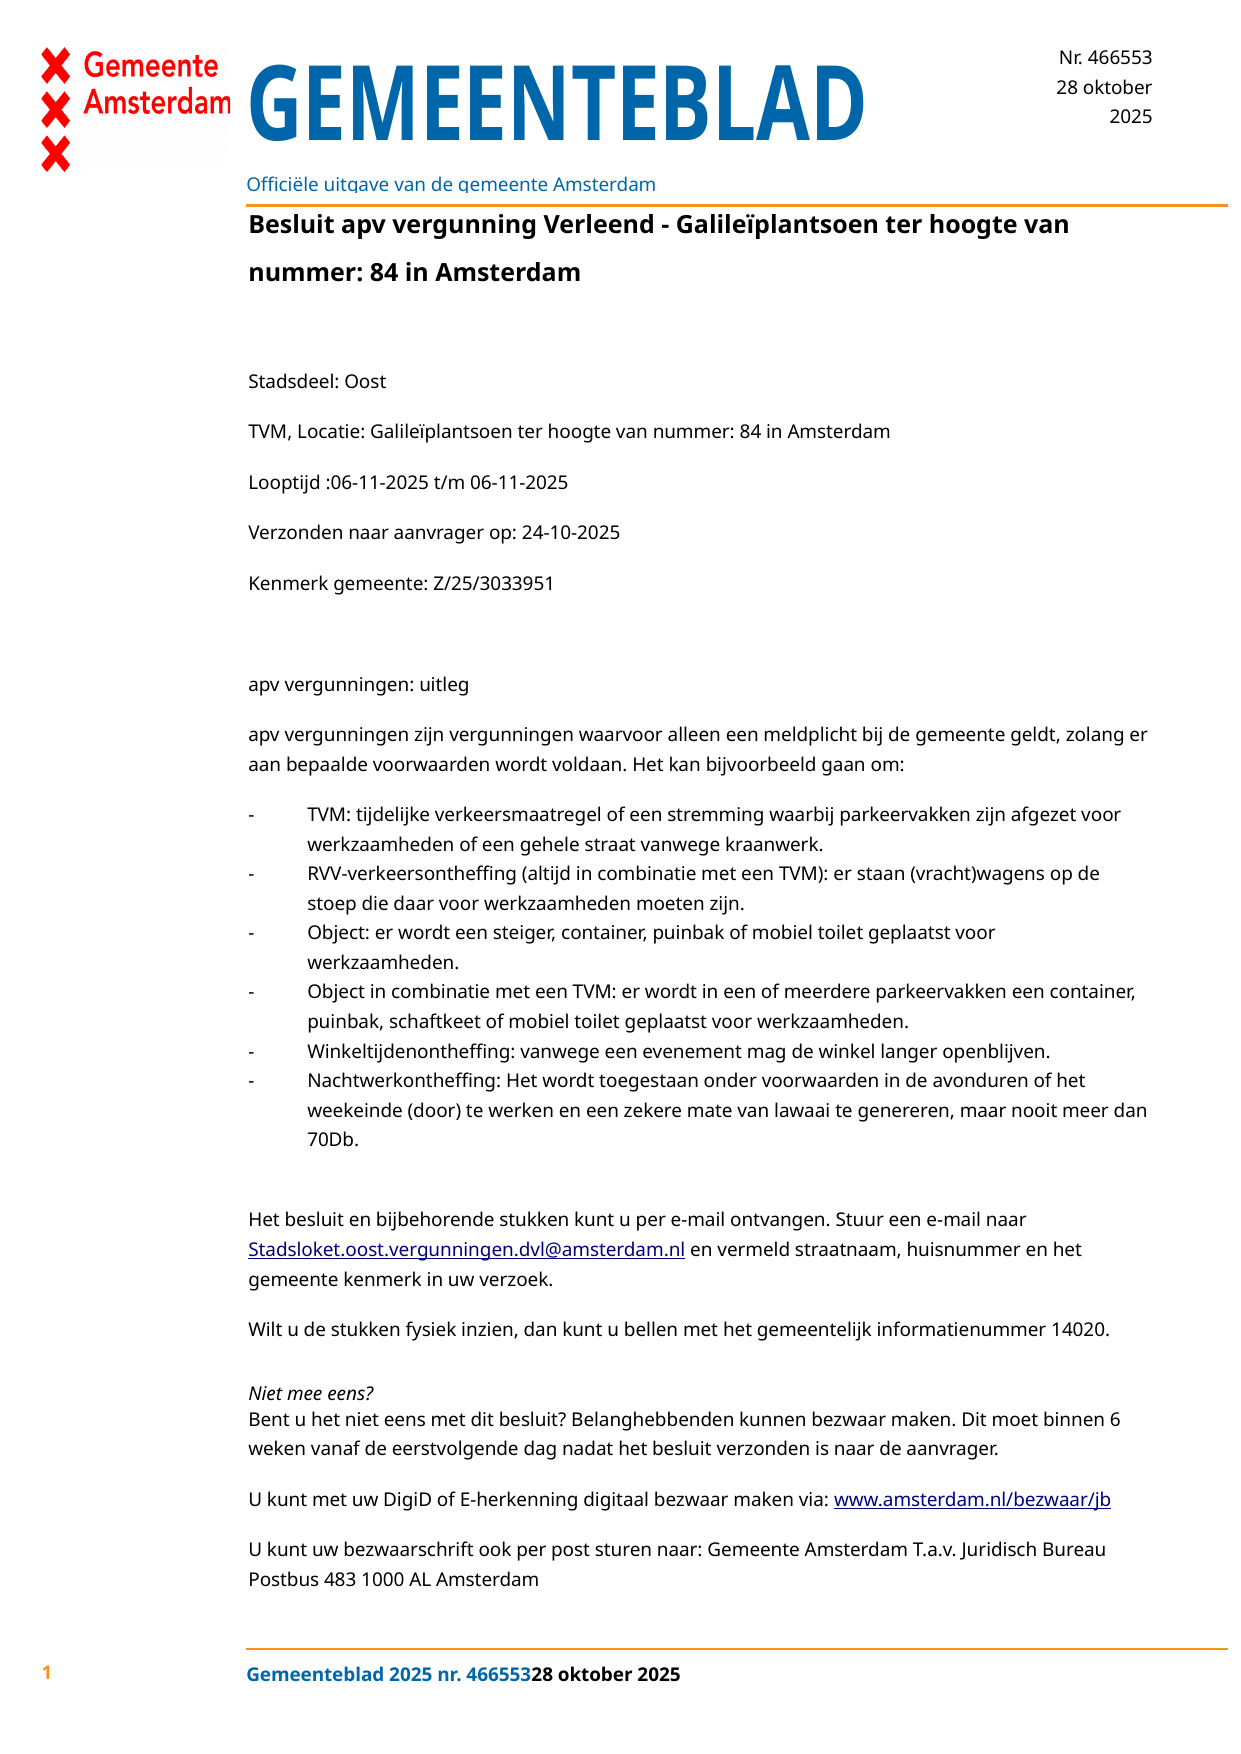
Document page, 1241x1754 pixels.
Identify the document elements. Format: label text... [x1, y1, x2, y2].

list Winkeltijdenontheffing: vanwege een evenement mag de winkel langer openblijven. [248, 1038, 1152, 1064]
text Besluit apv vergunning Verleend - Galileïplantsoen ter hoogte van nummer: 84 in Amsterdam [248, 207, 1152, 288]
text Niet mee eens? [248, 1380, 1152, 1406]
text Het besluit en bijbehorende stukken kunt u per e-mail ontvangen. Stuur een e-mail naar Stadsloket.oost.vergunningen.dvl@amsterdam.nl en vermeld straatnaam, huisnummer en het gemeente kenmerk in uw verzoek. [248, 1207, 1152, 1292]
list Nachtwerkontheffing: Het wordt toegestaan onder voorwaarden in de avonduren of het weekeinde (door) te werken en een zekere mate van lawaai te genereren, maar nooit meer dan 70Db. [248, 1067, 1152, 1152]
text U kunt met uw DigiD of E-herkenning digitaal bezwaar maken via: www.amsterdam.nl/bezwaar/jb [248, 1486, 1152, 1512]
list Object in combinatie met een TVM: er wordt in een of meerdere parkeervakken een container, puinbak, schaftkeet of mobiel toilet geplaatst voor werkzaamheden. [248, 979, 1152, 1034]
text apv vergunningen zijn vergunningen waarvoor alleen een meldplicht bij de gemeente geldt, zolang er aan bepaalde voorwaarden wordt voldaan. Het kan bijvoorbeeld gaan om: [248, 721, 1152, 777]
text Wilt u de stukken fysiek inzien, dan kunt u bellen met het gemeentelijk informatienummer 14020. [248, 1316, 1152, 1342]
text Looptijd :06-11-2025 t/m 06-11-2025 [248, 469, 1152, 495]
text Kenmerk gemeente: Z/25/3033951 [248, 570, 1152, 596]
text Verzonden naar aanvrager op: 24-10-2025 [248, 519, 1152, 545]
picture [41, 47, 231, 172]
text Stadsdeel: Oost [248, 368, 1152, 394]
text apv vergunningen: uitleg [248, 671, 1152, 697]
list TVM: tijdelijke verkeersmaatregel of een stremming waarbij parkeervakken zijn afgezet voor werkzaamheden of een gehele straat vanwege kraanwerk. [248, 801, 1152, 857]
list RVV-verkeersontheffing (altijd in combinatie met een TVM): er staan (vracht)wagens op de stoep die daar voor werkzaamheden moeten zijn. [248, 860, 1152, 916]
text TVM, Locatie: Galileïplantsoen ter hoogte van nummer: 84 in Amsterdam [248, 419, 1152, 444]
text U kunt uw bezwaarschrift ook per post sturen naar: Gemeente Amsterdam T.a.v. Juridisch Bureau Postbus 483 1000 AL Amsterdam [248, 1536, 1152, 1592]
list Object: er wordt een steiger, container, puinbak of mobiel toilet geplaatst voor werkzaamheden. [248, 919, 1152, 975]
text Bent u het niet eens met dit besluit? Belanghebbenden kunnen bezwaar maken. Dit moet binnen 6 weken vanaf de eerstvolgende dag nadat het besluit verzonden is naar de aanvrager. [248, 1406, 1152, 1461]
